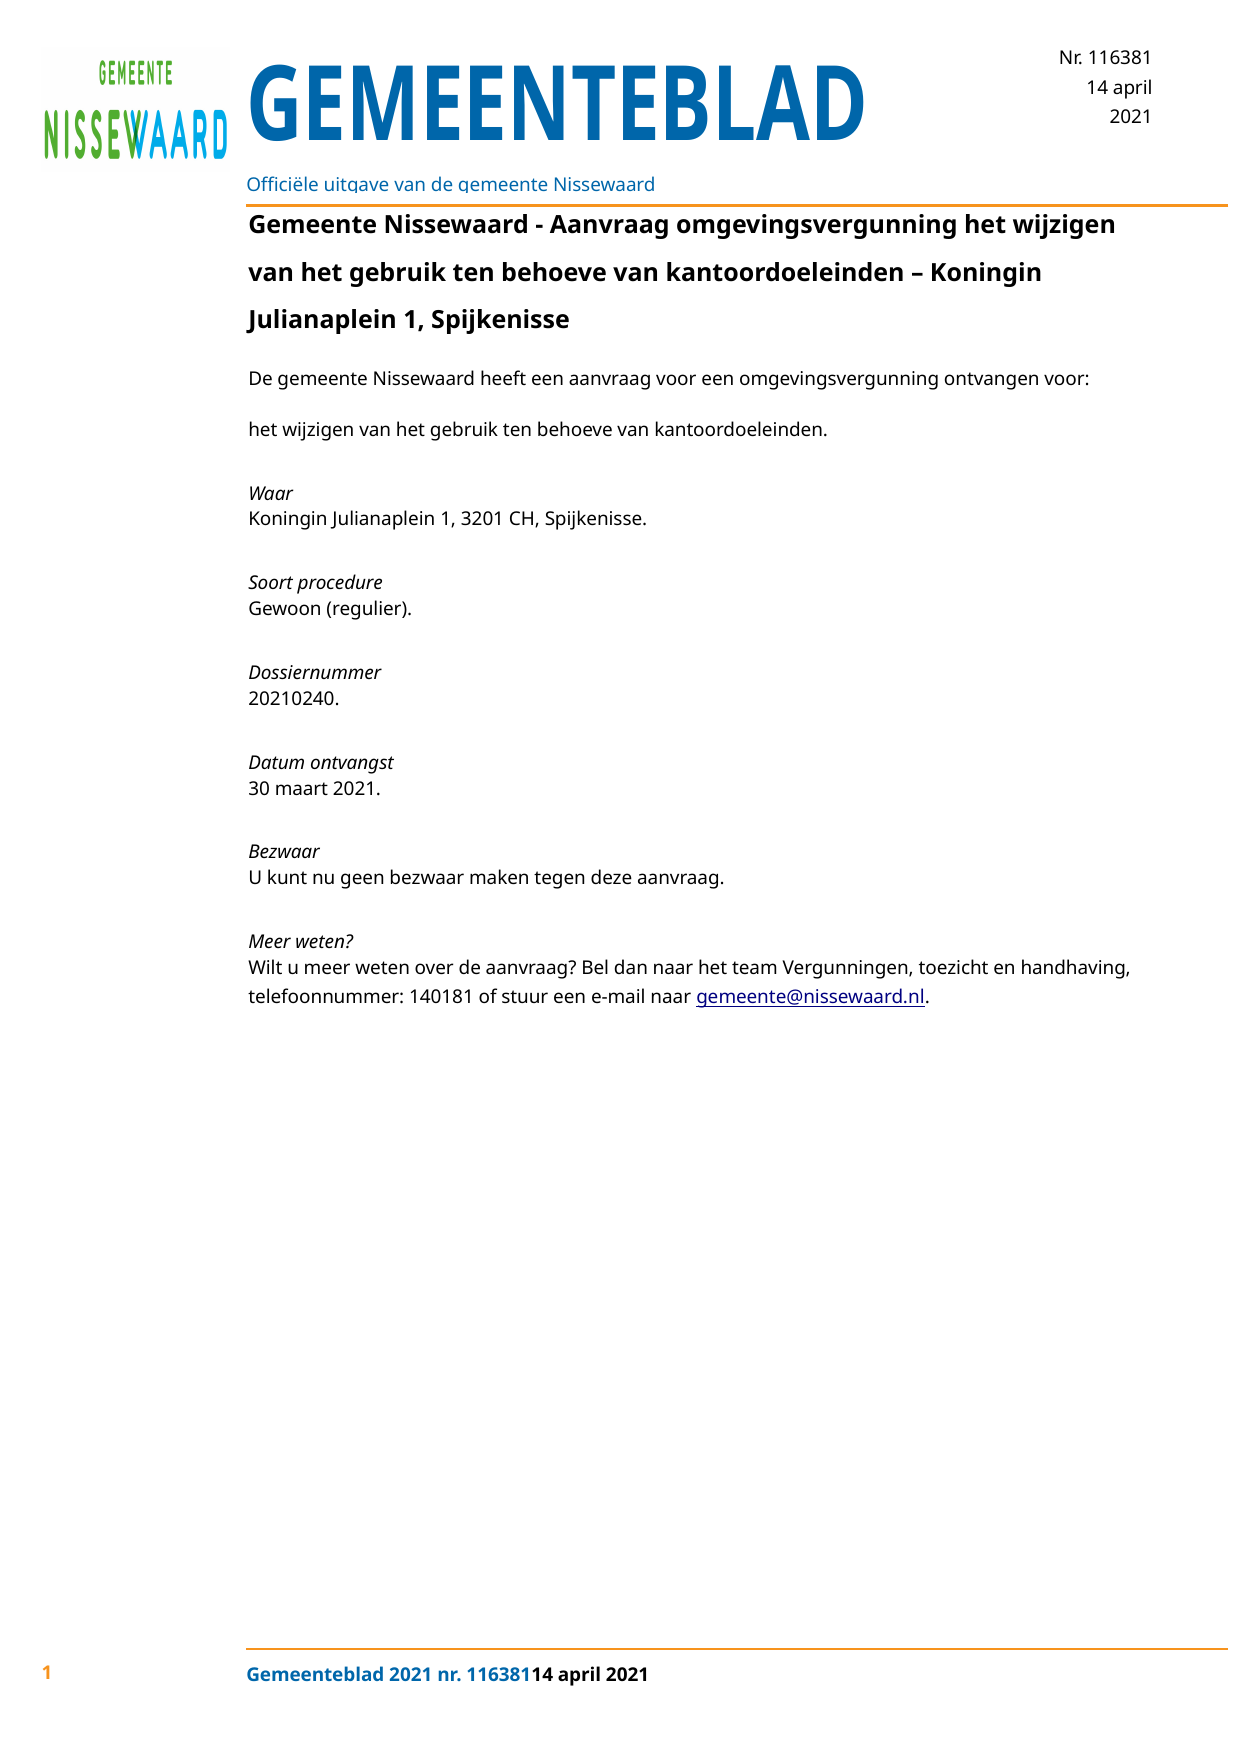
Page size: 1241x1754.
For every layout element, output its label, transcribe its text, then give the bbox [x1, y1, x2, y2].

text Dossiernummer [248, 659, 1152, 685]
text Meer weten? [248, 928, 1152, 954]
text Datum ontvangst [248, 749, 1152, 775]
text het wijzigen van het gebruik ten behoeve van kantoordoeleinden. [248, 416, 1152, 442]
text U kunt nu geen bezwaar maken tegen deze aanvraag. [248, 864, 1152, 890]
text Waar [248, 480, 1152, 506]
text Wilt u meer weten over de aanvraag? Bel dan naar het team Vergunningen, toezicht en handhaving, telefoonnummer: 140181 of stuur een e-mail naar gemeente@nissewaard.nl. [248, 954, 1152, 1009]
text 30 maart 2021. [248, 775, 1152, 800]
text Gemeente Nissewaard - Aanvraag omgevingsvergunning het wijzigen van het gebruik ten behoeve van kantoordoeleinden – Koningin Julianaplein 1, Spijkenisse [248, 207, 1152, 336]
text De gemeente Nissewaard heeft een aanvraag voor een omgevingsvergunning ontvangen voor: [248, 366, 1152, 391]
text Gewoon (regulier). [248, 595, 1152, 621]
text Koningin Julianaplein 1, 3201 CH, Spijkenisse. [248, 506, 1152, 531]
text Soort procedure [248, 569, 1152, 595]
picture [41, 47, 231, 172]
text 20210240. [248, 685, 1152, 711]
text Bezwaar [248, 839, 1152, 864]
